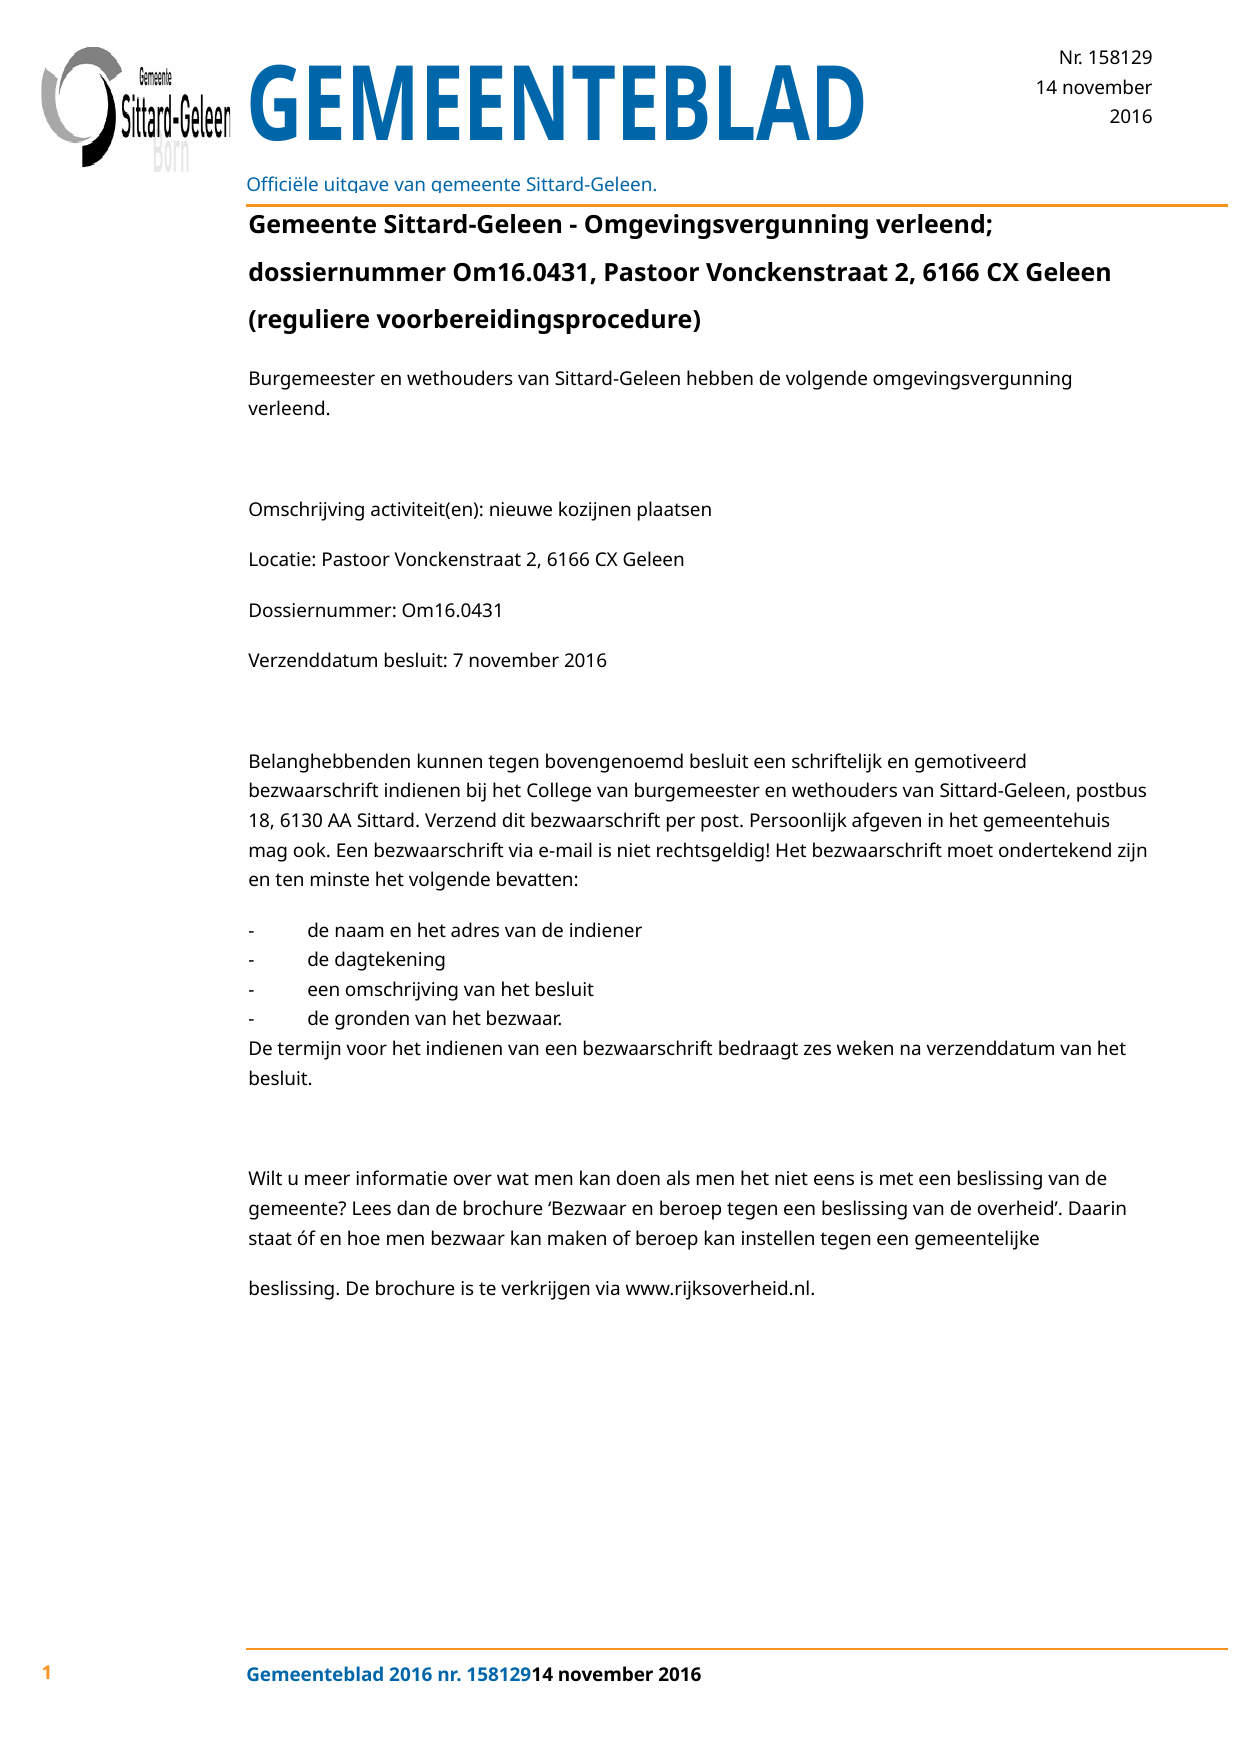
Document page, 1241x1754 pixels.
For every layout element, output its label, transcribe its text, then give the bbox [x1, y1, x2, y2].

list de gronden van het bezwaar. [248, 1006, 1152, 1031]
text Omschrijving activiteit(en): nieuwe kozijnen plaatsen [248, 496, 1152, 522]
text Locatie: Pastoor Vonckenstraat 2, 6166 CX Geleen [248, 546, 1152, 572]
picture [41, 47, 231, 172]
text beslissing. De brochure is te verkrijgen via www.rijksoverheid.nl. [248, 1275, 1152, 1301]
text Wilt u meer informatie over wat men kan doen als men het niet eens is met een beslissing van de gemeente? Lees dan de brochure ‘Bezwaar en beroep tegen een beslissing van de overheid’. Daarin staat óf en hoe men bezwaar kan maken of beroep kan instellen tegen een gemeentelijke [248, 1166, 1152, 1250]
text Gemeente Sittard-Geleen - Omgevingsvergunning verleend; dossiernummer Om16.0431, Pastoor Vonckenstraat 2, 6166 CX Geleen (reguliere voorbereidingsprocedure) [248, 207, 1152, 336]
list een omschrijving van het besluit [248, 976, 1152, 1002]
text Belanghebbenden kunnen tegen bovengenoemd besluit een schriftelijk en gemotiveerd bezwaarschrift indienen bij het College van burgemeester en wethouders van Sittard-Geleen, postbus 18, 6130 AA Sittard. Verzend dit bezwaarschrift per post. Persoonlijk afgeven in het gemeentehuis mag ook. Een bezwaarschrift via e-mail is niet rechtsgeldig! Het bezwaarschrift moet ondertekend zijn en ten minste het volgende bevatten: [248, 748, 1152, 892]
text Dossiernummer: Om16.0431 [248, 597, 1152, 622]
text Burgemeester en wethouders van Sittard-Geleen hebben de volgende omgevingsvergunning verleend. [248, 366, 1152, 421]
text Verzenddatum besluit: 7 november 2016 [248, 647, 1152, 673]
list de dagtekening [248, 946, 1152, 972]
list de naam en het adres van de indiener [248, 917, 1152, 942]
text De termijn voor het indienen van een bezwaarschrift bedraagt zes weken na verzenddatum van het besluit. [248, 1035, 1152, 1090]
